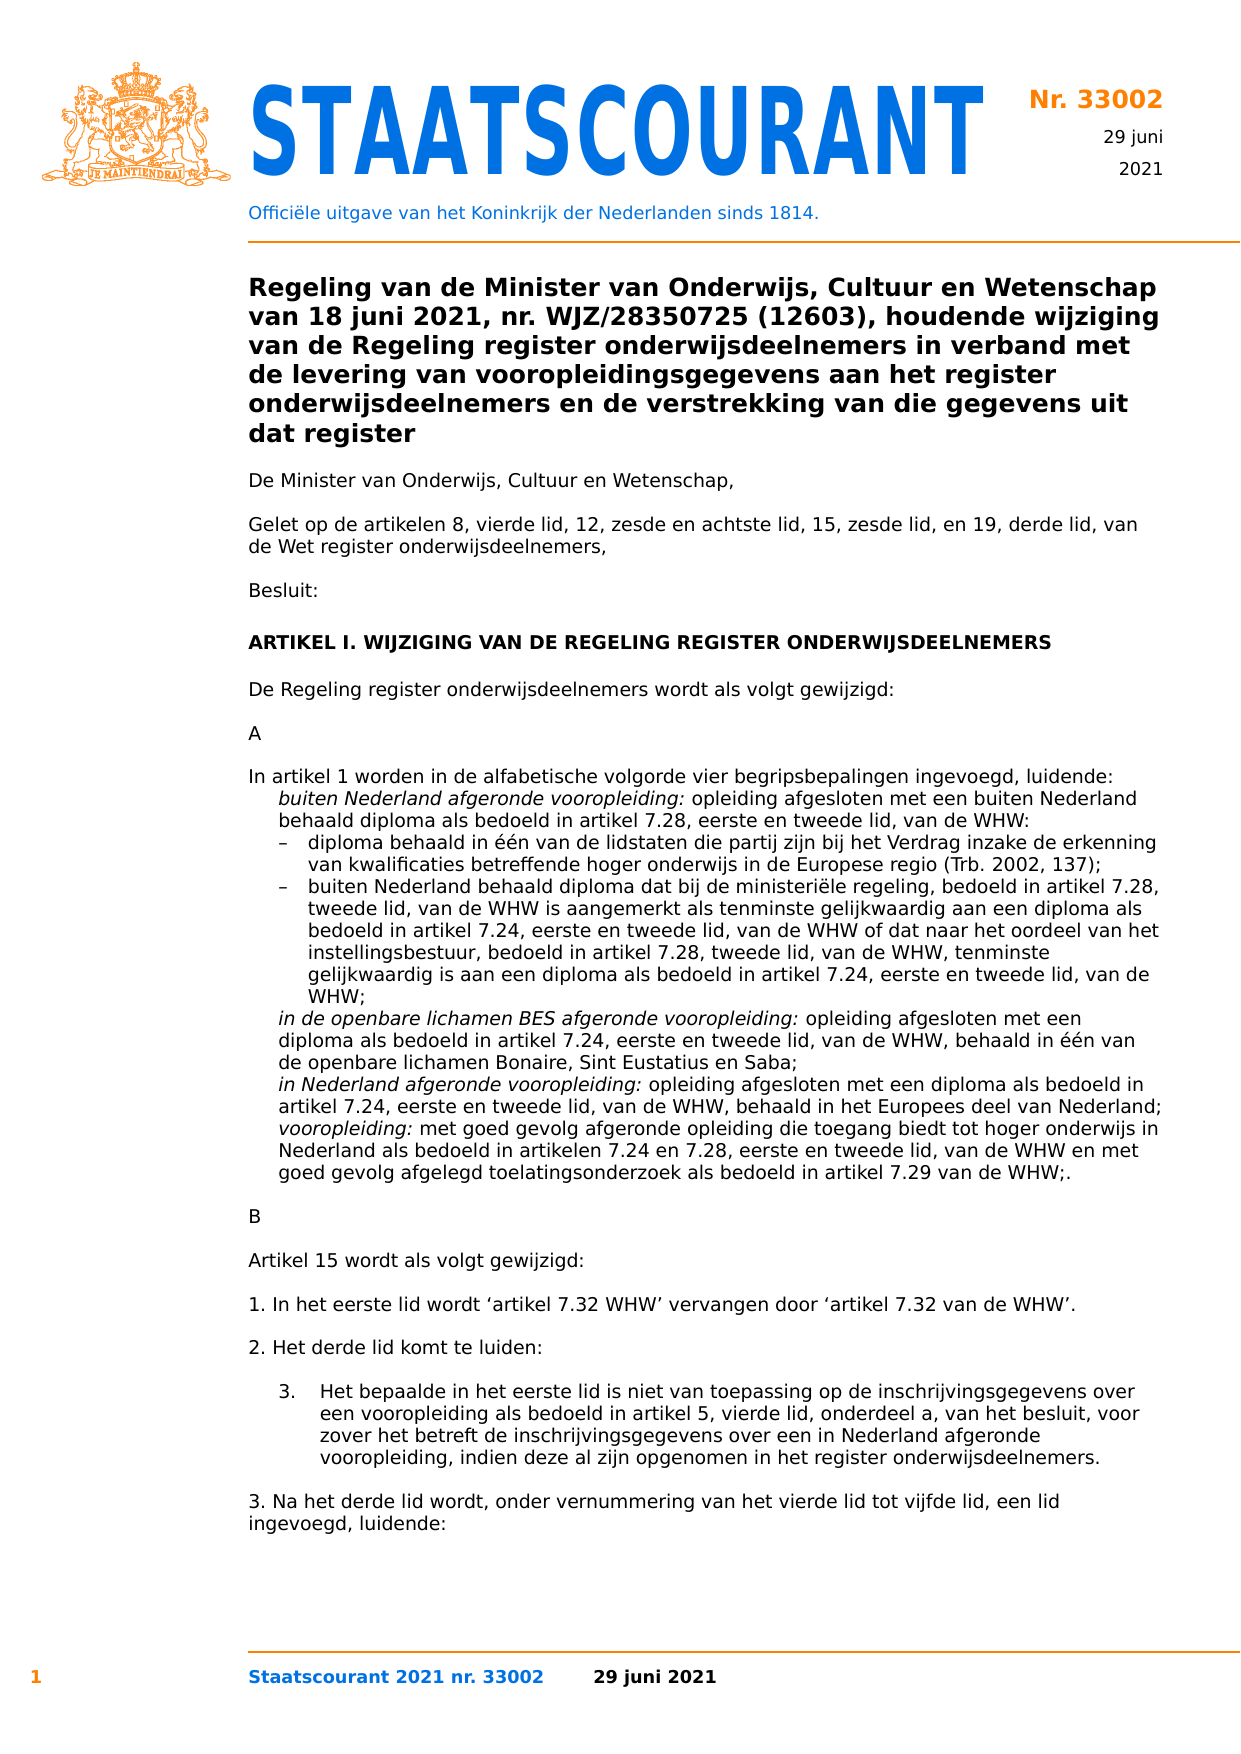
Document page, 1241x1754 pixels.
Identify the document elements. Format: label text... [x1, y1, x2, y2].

text 3. Het bepaalde in het eerste lid is niet van toepassing op de inschrijvingsgegevens over een vooropleiding als bedoeld in artikel 5, vierde lid, onderdeel a, van het besluit, voor zover het betreft de inschrijvingsgegevens over een in Nederland afgeronde vooropleiding, indien deze al zijn opgenomen in het register onderwijsdeelnemers. [278, 1381, 1163, 1469]
text 1. In het eerste lid wordt ‘artikel 7.32 WHW’ vervangen door ‘artikel 7.32 van de WHW’. [248, 1293, 1163, 1315]
text B [248, 1206, 1163, 1228]
table_header [25, 62, 248, 241]
picture [41, 62, 231, 186]
text in Nederland afgeronde vooropleiding: opleiding afgesloten met een diploma als bedoeld in artikel 7.24, eerste en tweede lid, van de WHW, behaald in het Europees deel van Nederland; [278, 1074, 1163, 1118]
table_cell Officiële uitgave van het Koninkrijk der Nederlanden sinds 1814. [248, 203, 1240, 241]
text 2. Het derde lid komt te luiden: [248, 1337, 1163, 1359]
subtitle Regeling van de Minister van Onderwijs, Cultuur en Wetenschap van 18 juni 2021, nr. WJZ/28350725 (12603), houdende wijziging van de Regeling register onderwijsdeelnemers in verband met de levering van vooropleidingsgegevens aan het register onderwijsdeelnemers en de verstrekking van die gegevens uit dat register [248, 273, 1163, 448]
text 3. Na het derde lid wordt, onder vernummering van het vierde lid tot vijfde lid, een lid ingevoegd, luidende: [248, 1491, 1163, 1535]
text In artikel 1 worden in de alfabetische volgorde vier begripsbepalingen ingevoegd, luidende: [248, 766, 1163, 788]
text Besluit: [248, 579, 1163, 602]
text De Regeling register onderwijsdeelnemers wordt als volgt gewijzigd: [248, 678, 1163, 701]
text in de openbare lichamen BES afgeronde vooropleiding: opleiding afgesloten met een diploma als bedoeld in artikel 7.24, eerste en tweede lid, van de WHW, behaald in één van de openbare lichamen Bonaire, Sint Eustatius en Saba; [278, 1008, 1163, 1074]
text buiten Nederland afgeronde vooropleiding: opleiding afgesloten met een buiten Nederland behaald diploma als bedoeld in artikel 7.28, eerste en tweede lid, van de WHW: [278, 788, 1163, 832]
text Artikel 15 wordt als volgt gewijzigd: [248, 1249, 1163, 1272]
table_header Nr. 33002 [998, 62, 1240, 121]
text De Minister van Onderwijs, Cultuur en Wetenschap, [248, 470, 1163, 492]
text A [248, 722, 1163, 744]
table_cell 2021 [998, 153, 1240, 203]
table_cell 29 juni [998, 121, 1240, 153]
subtitle ARTIKEL I. WIJZIGING VAN DE REGELING REGISTER ONDERWIJSDEELNEMERS [248, 632, 1163, 653]
text vooropleiding: met goed gevolg afgeronde opleiding die toegang biedt tot hoger onderwijs in Nederland als bedoeld in artikelen 7.24 en 7.28, eerste en tweede lid, van de WHW en met goed gevolg afgelegd toelatingsonderzoek als bedoeld in artikel 7.29 van de WHW;. [278, 1118, 1163, 1184]
text – buiten Nederland behaald diploma dat bij de ministeriële regeling, bedoeld in artikel 7.28, tweede lid, van de WHW is aangemerkt als tenminste gelijkwaardig aan een diploma als bedoeld in artikel 7.24, eerste en tweede lid, van de WHW of dat naar het oordeel van het instellingsbestuur, bedoeld in artikel 7.28, tweede lid, van de WHW, tenminste gelijkwaardig is aan een diploma als bedoeld in artikel 7.24, eerste en tweede lid, van de WHW; [278, 876, 1163, 1008]
text – diploma behaald in één van de lidstaten die partij zijn bij het Verdrag inzake de erkenning van kwalificaties betreffende hoger onderwijs in de Europese regio (Trb. 2002, 137); [278, 832, 1163, 876]
table_header STAATSCOURANT [248, 62, 998, 203]
text Gelet op de artikelen 8, vierde lid, 12, zesde en achtste lid, 15, zesde lid, en 19, derde lid, van de Wet register onderwijsdeelnemers, [248, 514, 1163, 558]
